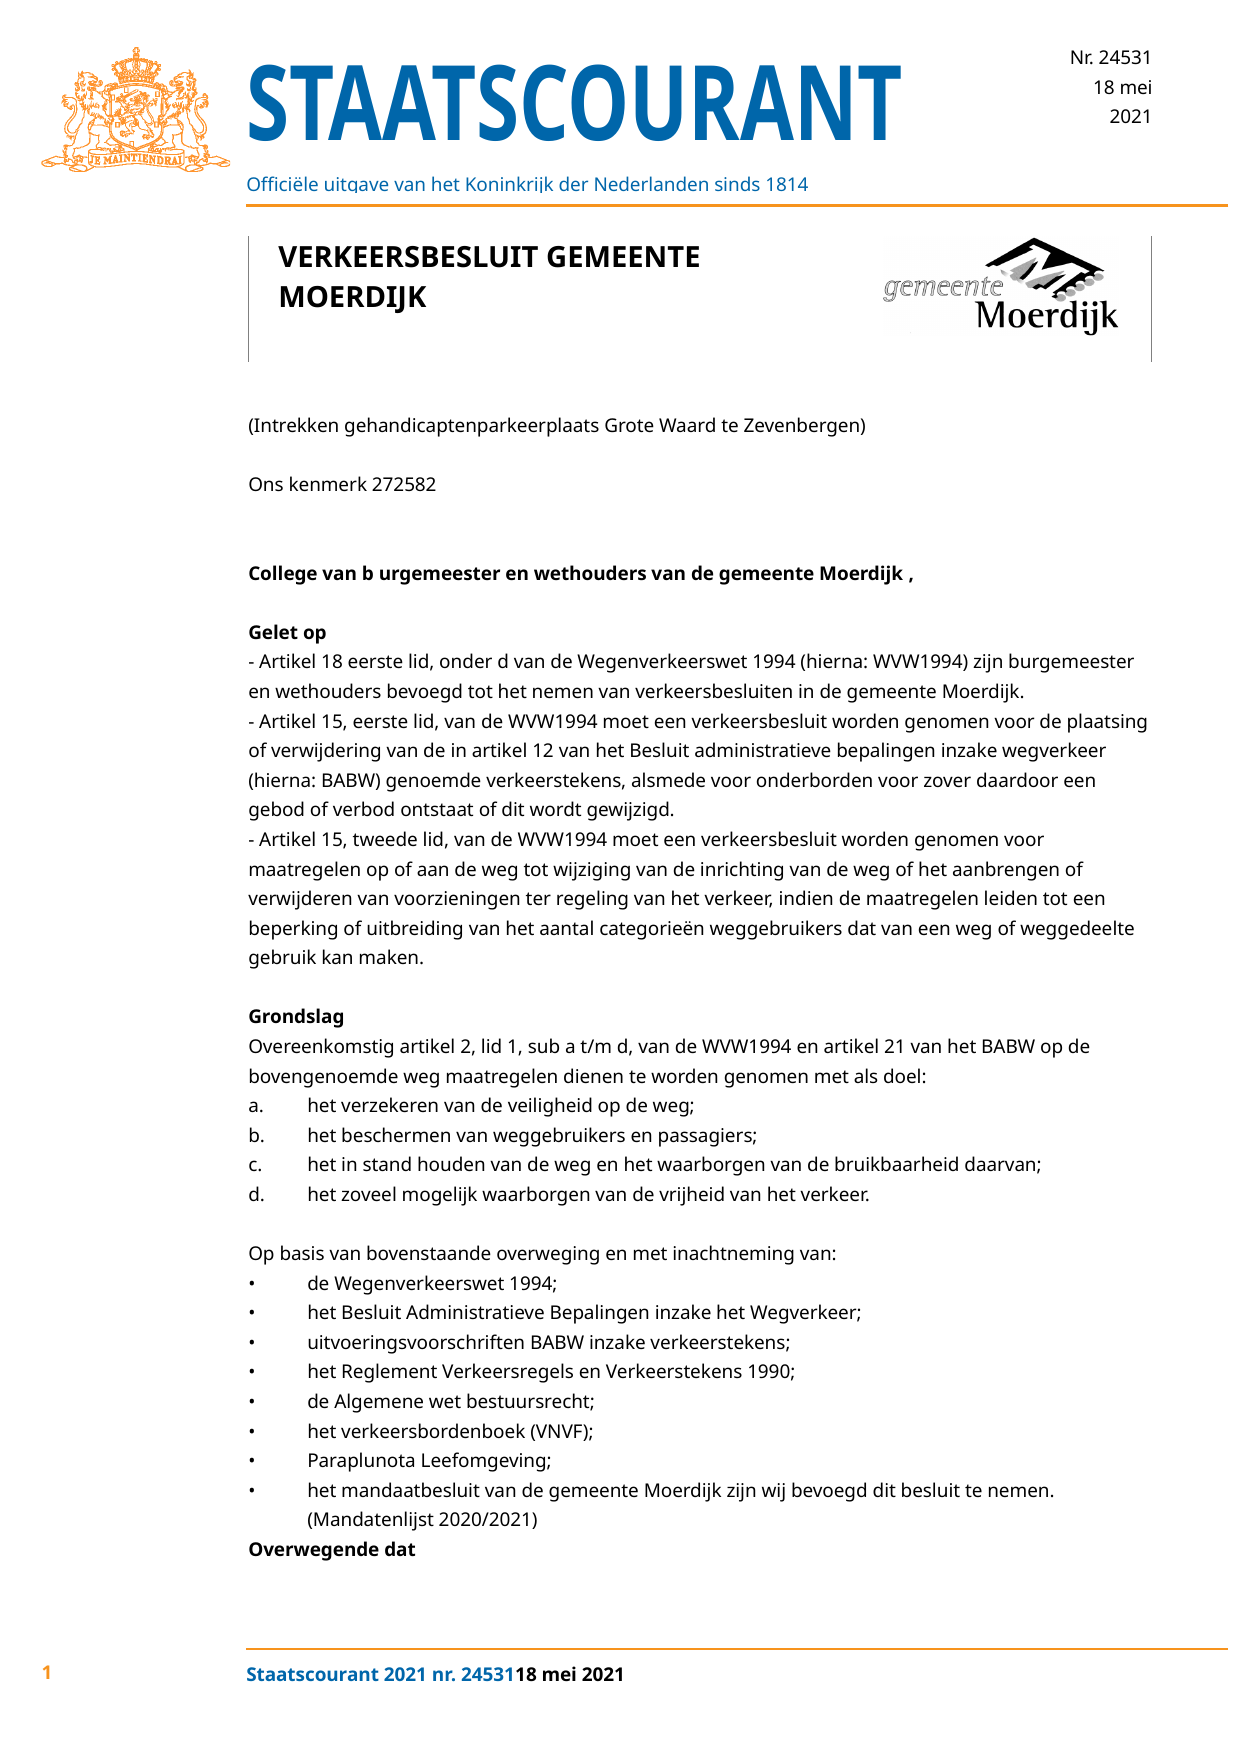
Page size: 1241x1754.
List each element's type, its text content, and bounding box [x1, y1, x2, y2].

list het in stand houden van de weg en het waarborgen van de bruikbaarheid daarvan; [248, 1152, 1152, 1177]
text Overwegende dat [248, 1536, 1152, 1562]
list Paraplunota Leefomgeving; [248, 1447, 1152, 1473]
list uitvoeringsvoorschriften BABW inzake verkeerstekens; [248, 1329, 1152, 1355]
text Op basis van bovenstaande overweging en met inachtneming van: [248, 1240, 1152, 1266]
text Gelet op [248, 619, 1152, 645]
text Grondslag [248, 1004, 1152, 1029]
text - Artikel 15, eerste lid, van de WVW1994 moet een verkeersbesluit worden genomen voor de plaatsing of verwijdering van de in artikel 12 van het Besluit administratieve bepalingen inzake wegverkeer (hierna: BABW) genoemde verkeerstekens, alsmede voor onderborden voor zover daardoor een gebod of verbod ontstaat of dit wordt gewijzigd. [248, 708, 1152, 822]
text - Artikel 18 eerste lid, onder d van de Wegenverkeerswet 1994 (hierna: WVW1994) zijn burgemeester en wethouders bevoegd tot het nemen van verkeersbesluiten in de gemeente Moerdijk. [248, 649, 1152, 704]
list het mandaatbesluit van de gemeente Moerdijk zijn wij bevoegd dit besluit te nemen. (Mandatenlijst 2020/2021) [248, 1477, 1152, 1532]
table_header [850, 236, 1151, 362]
list het beschermen van weggebruikers en passagiers; [248, 1122, 1152, 1148]
picture [41, 47, 231, 172]
list de Wegenverkeerswet 1994; [248, 1270, 1152, 1296]
text Overeenkomstig artikel 2, lid 1, sub a t/m d, van de WVW1994 en artikel 21 van het BABW op de bovengenoemde weg maatregelen dienen te worden genomen met als doel: [248, 1033, 1152, 1088]
list het verzekeren van de veiligheid op de weg; [248, 1092, 1152, 1118]
list het zoveel mogelijk waarborgen van de vrijheid van het verkeer. [248, 1181, 1152, 1207]
picture [882, 236, 1119, 336]
list het Reglement Verkeersregels en Verkeerstekens 1990; [248, 1359, 1152, 1384]
list het verkeersbordenboek (VNVF); [248, 1418, 1152, 1443]
text College van b urgemeester en wethouders van de gemeente Moerdijk , [248, 560, 1152, 586]
list de Algemene wet bestuursrecht; [248, 1388, 1152, 1414]
text - Artikel 15, tweede lid, van de WVW1994 moet een verkeersbesluit worden genomen voor maatregelen op of aan de weg tot wijziging van de inrichting van de weg of het aanbrengen of verwijderen van voorzieningen ter regeling van het verkeer, indien de maatregelen leiden tot een beperking of uitbreiding van het aantal categorieën weggebruikers dat van een weg of weggedeelte gebruik kan maken. [248, 826, 1152, 970]
text Ons kenmerk 272582 [248, 471, 1152, 497]
text (Intrekken gehandicaptenparkeerplaats Grote Waard te Zevenbergen) [248, 412, 1152, 438]
table_header VERKEERSBESLUIT GEMEENTE MOERDIJK [249, 236, 850, 362]
list het Besluit Administratieve Bepalingen inzake het Wegverkeer; [248, 1299, 1152, 1325]
